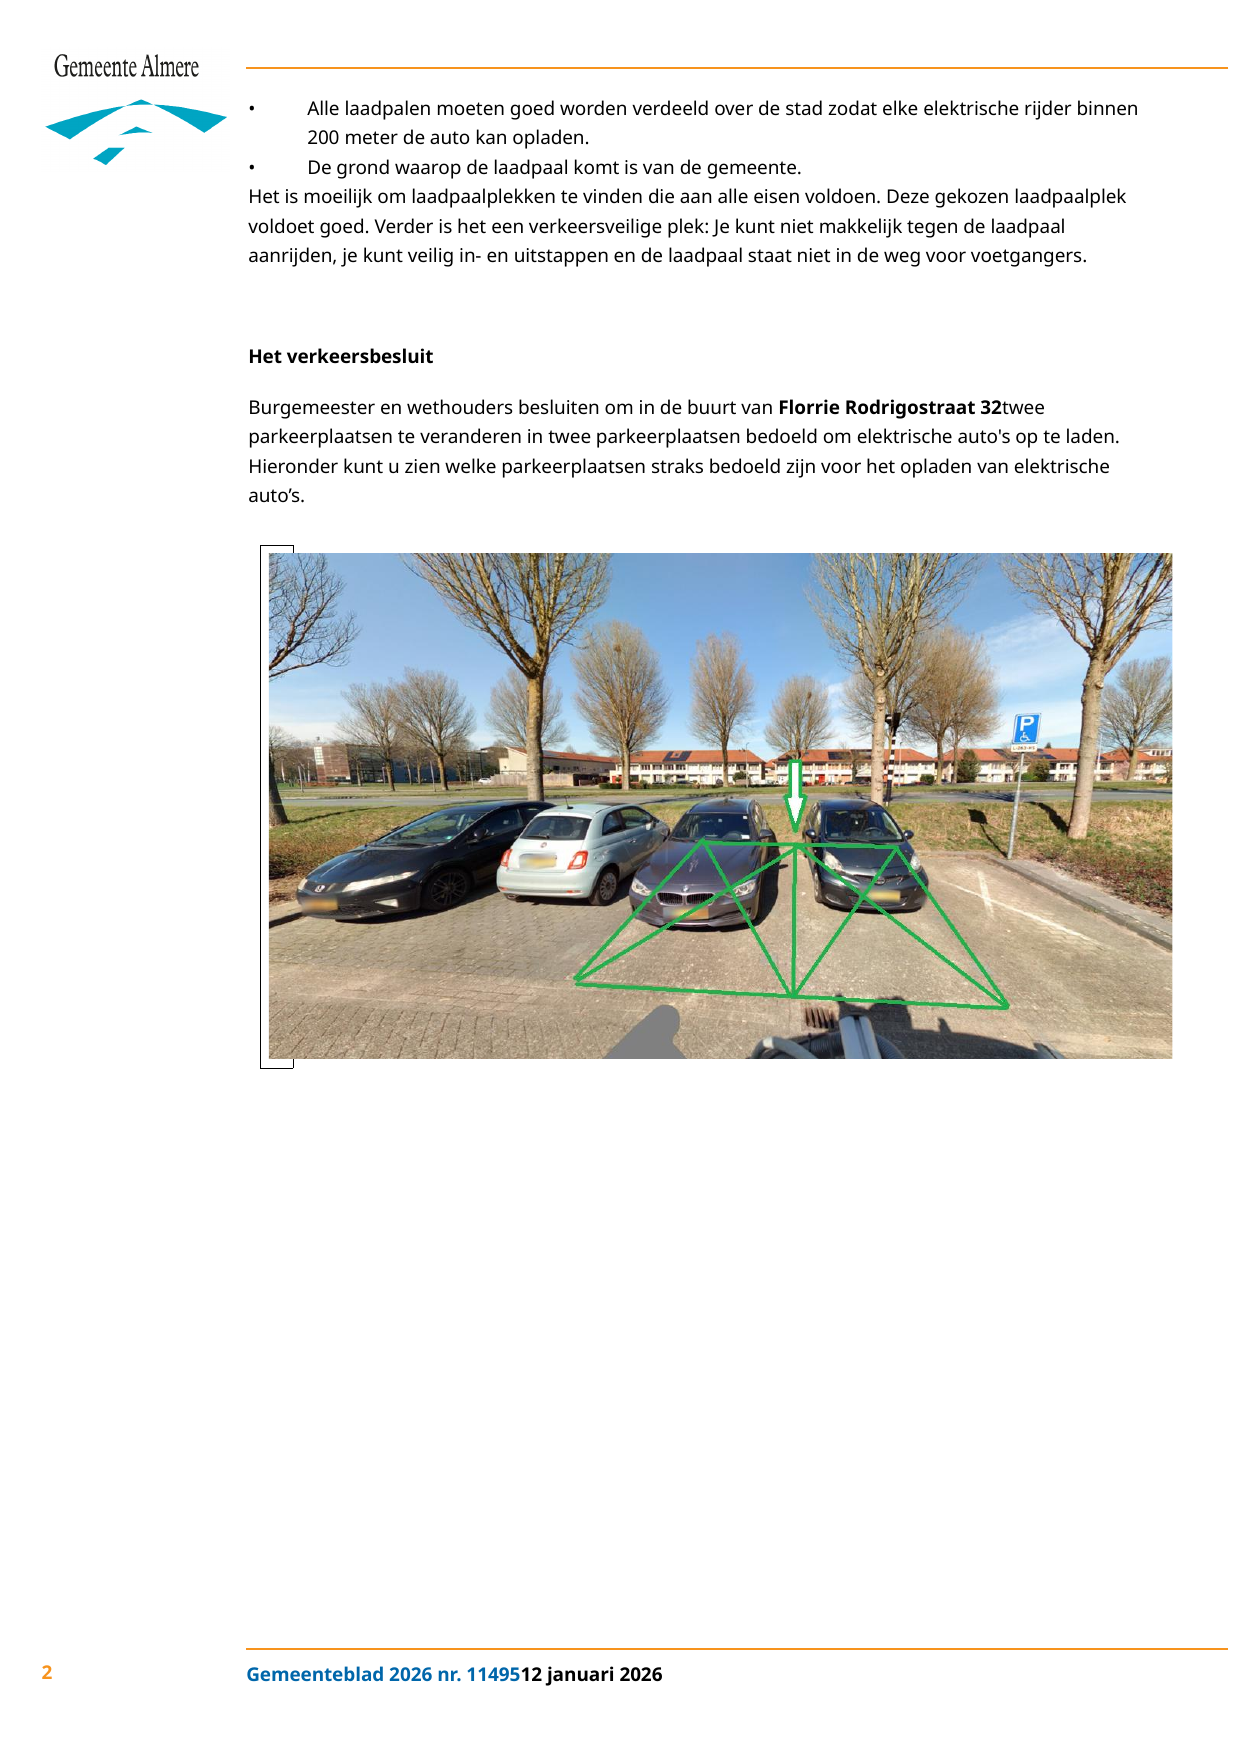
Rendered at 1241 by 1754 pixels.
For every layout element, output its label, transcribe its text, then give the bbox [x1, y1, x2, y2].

list Alle laadpalen moeten goed worden verdeeld over de stad zodat elke elektrische rijder binnen 200 meter de auto kan opladen. [248, 95, 1152, 150]
text Het verkeersbesluit [248, 343, 1152, 369]
text Het is moeilijk om laadpaalplekken te vinden die aan alle eisen voldoen. Deze gekozen laadpaalplek voldoet goed. Verder is het een verkeersveilige plek: Je kunt niet makkelijk tegen de laadpaal aanrijden, je kunt veilig in- en uitstappen en de laadpaal staat niet in de weg voor voetgangers. [248, 183, 1152, 268]
picture [268, 553, 1173, 1059]
picture [41, 47, 231, 172]
text Burgemeester en wethouders besluiten om in de buurt van Florrie Rodrigostraat 32twee parkeerplaatsen te veranderen in twee parkeerplaatsen bedoeld om elektrische auto's op te laden. Hieronder kunt u zien welke parkeerplaatsen straks bedoeld zijn voor het opladen van elektrische auto’s. [248, 394, 1152, 508]
list De grond waarop de laadpaal komt is van de gemeente. [248, 154, 1152, 180]
